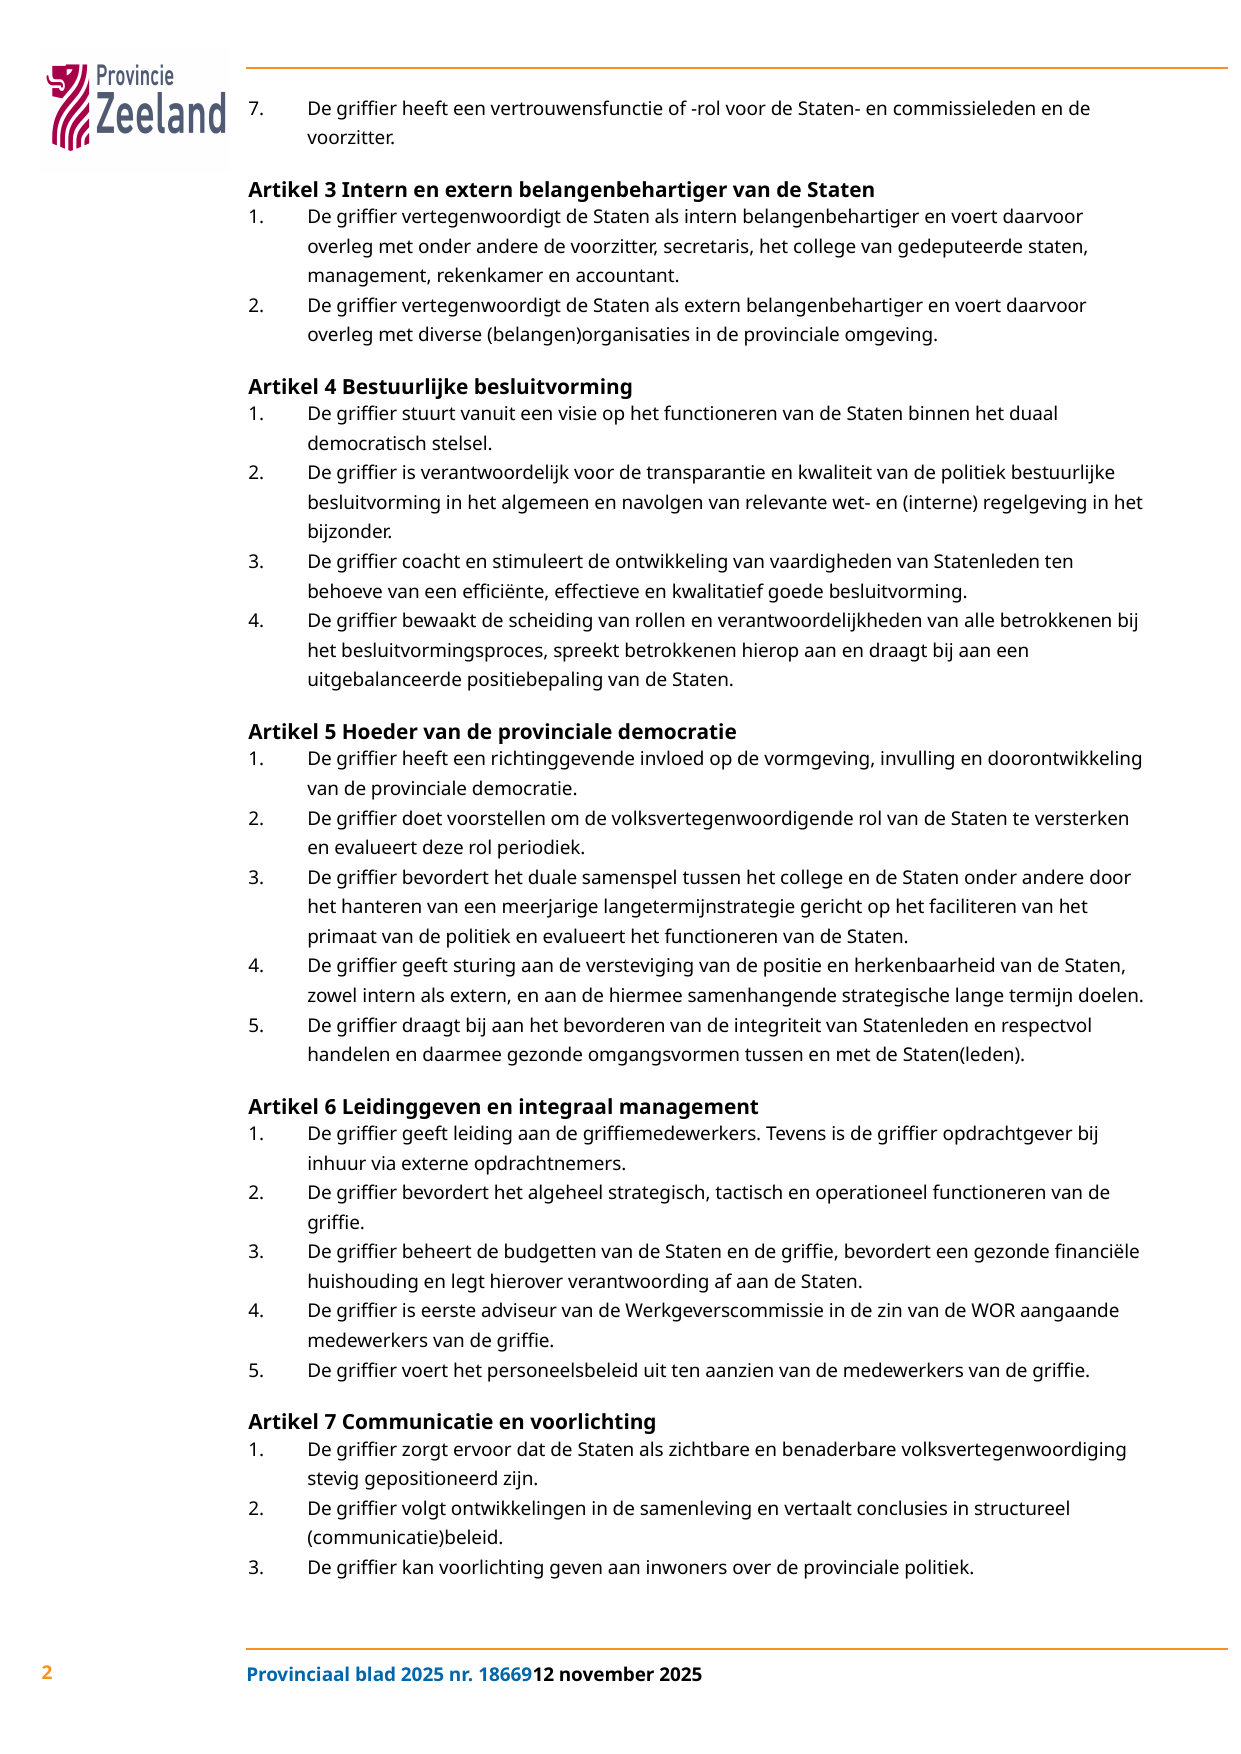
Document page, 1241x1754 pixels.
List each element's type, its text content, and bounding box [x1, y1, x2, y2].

list De griffier heeft een vertrouwensfunctie of -rol voor de Staten- en commissieleden en de voorzitter. [248, 95, 1152, 150]
list De griffier beheert de budgetten van de Staten en de griffie, bevordert een gezonde financiële huishouding en legt hierover verantwoording af aan de Staten. [248, 1238, 1152, 1294]
list De griffier heeft een richtinggevende invloed op de vormgeving, invulling en doorontwikkeling van de provinciale democratie. [248, 746, 1152, 801]
list De griffier geeft sturing aan de versteviging van de positie en herkenbaarheid van de Staten, zowel intern als extern, en aan de hiermee samenhangende strategische lange termijn doelen. [248, 953, 1152, 1008]
list De griffier bevordert het algeheel strategisch, tactisch en operationeel functioneren van de griffie. [248, 1179, 1152, 1235]
text Artikel 5 Hoeder van de provinciale democratie [248, 717, 1152, 746]
list De griffier voert het personeelsbeleid uit ten aanzien van de medewerkers van de griffie. [248, 1357, 1152, 1383]
list De griffier zorgt ervoor dat de Staten als zichtbare en benaderbare volksvertegenwoordiging stevig gepositioneerd zijn. [248, 1436, 1152, 1491]
list De griffier stuurt vanuit een visie op het functioneren van de Staten binnen het duaal democratisch stelsel. [248, 400, 1152, 456]
text Artikel 3 Intern en extern belangenbehartiger van de Staten [248, 175, 1152, 203]
list De griffier geeft leiding aan de griffiemedewerkers. Tevens is de griffier opdrachtgever bij inhuur via externe opdrachtnemers. [248, 1120, 1152, 1176]
list De griffier bewaakt de scheiding van rollen en verantwoordelijkheden van alle betrokkenen bij het besluitvormingsproces, spreekt betrokkenen hierop aan en draagt bij aan een uitgebalanceerde positiebepaling van de Staten. [248, 607, 1152, 692]
list De griffier doet voorstellen om de volksvertegenwoordigende rol van de Staten te versterken en evalueert deze rol periodiek. [248, 805, 1152, 860]
list De griffier bevordert het duale samenspel tussen het college en de Staten onder andere door het hanteren van een meerjarige langetermijnstrategie gericht op het faciliteren van het primaat van de politiek en evalueert het functioneren van de Staten. [248, 864, 1152, 949]
list De griffier is verantwoordelijk voor de transparantie en kwaliteit van de politiek bestuurlijke besluitvorming in het algemeen en navolgen van relevante wet- en (interne) regelgeving in het bijzonder. [248, 459, 1152, 544]
picture [41, 47, 231, 172]
list De griffier coacht en stimuleert de ontwikkeling van vaardigheden van Statenleden ten behoeve van een efficiënte, effectieve en kwalitatief goede besluitvorming. [248, 548, 1152, 604]
list De griffier kan voorlichting geven aan inwoners over de provinciale politiek. [248, 1554, 1152, 1580]
text Artikel 6 Leidinggeven en integraal management [248, 1092, 1152, 1120]
list De griffier is eerste adviseur van de Werkgeverscommissie in de zin van de WOR aangaande medewerkers van de griffie. [248, 1298, 1152, 1353]
list De griffier volgt ontwikkelingen in de samenleving en vertaalt conclusies in structureel (communicatie)beleid. [248, 1495, 1152, 1550]
list De griffier vertegenwoordigt de Staten als intern belangenbehartiger en voert daarvoor overleg met onder andere de voorzitter, secretaris, het college van gedeputeerde staten, management, rekenkamer en accountant. [248, 203, 1152, 288]
text Artikel 7 Communicatie en voorlichting [248, 1407, 1152, 1436]
list De griffier draagt bij aan het bevorderen van de integriteit van Statenleden en respectvol handelen en daarmee gezonde omgangsvormen tussen en met de Staten(leden). [248, 1012, 1152, 1067]
text Artikel 4 Bestuurlijke besluitvorming [248, 372, 1152, 400]
list De griffier vertegenwoordigt de Staten als extern belangenbehartiger en voert daarvoor overleg met diverse (belangen)organisaties in de provinciale omgeving. [248, 292, 1152, 347]
